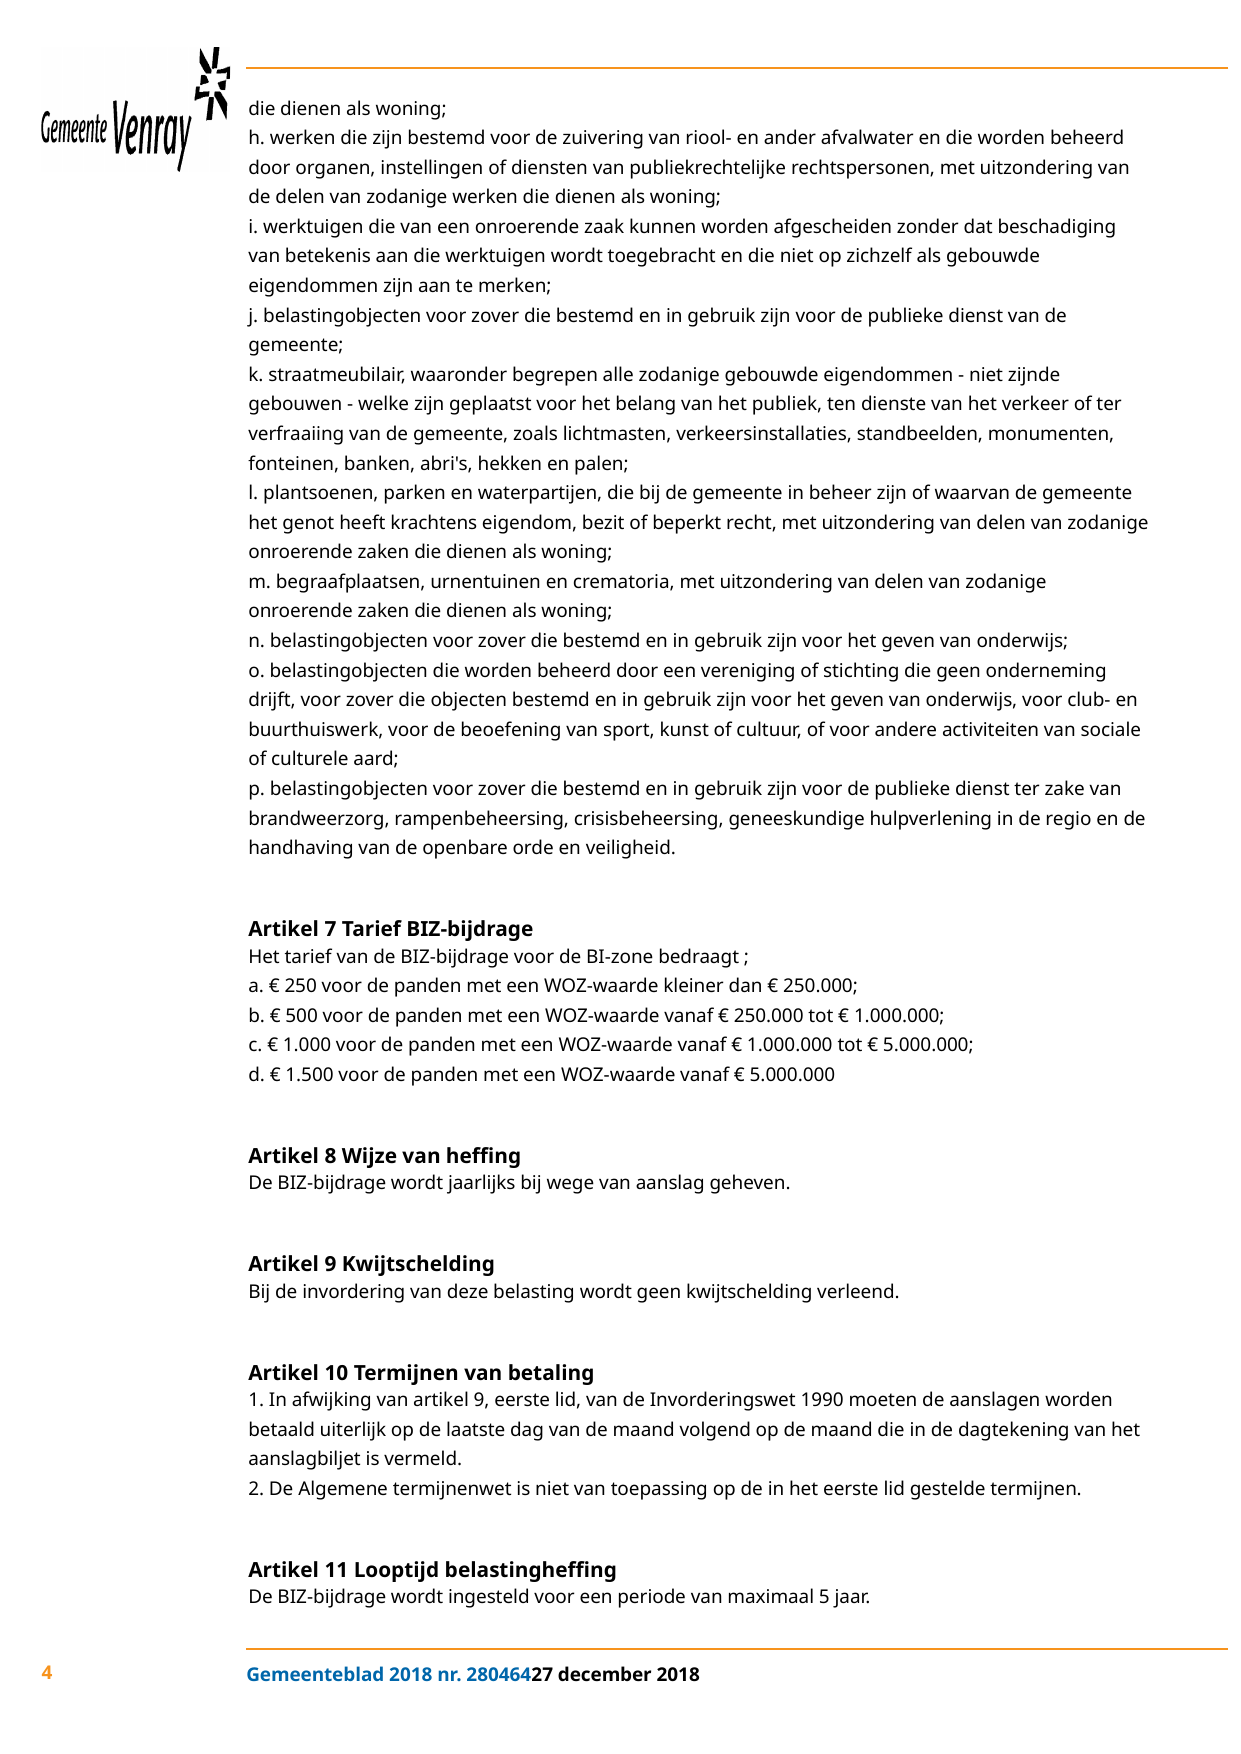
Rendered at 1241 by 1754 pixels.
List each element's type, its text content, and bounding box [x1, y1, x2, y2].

text a. € 250 voor de panden met een WOZ-waarde kleiner dan € 250.000; [248, 972, 1152, 998]
text h. werken die zijn bestemd voor de zuivering van riool- en ander afvalwater en die worden beheerd door organen, instellingen of diensten van publiekrechtelijke rechtspersonen, met uitzondering van de delen van zodanige werken die dienen als woning; [248, 124, 1152, 209]
text 2. De Algemene termijnenwet is niet van toepassing op de in het eerste lid gestelde termijnen. [248, 1475, 1152, 1501]
text De BIZ-bijdrage wordt ingesteld voor een periode van maximaal 5 jaar. [248, 1584, 1152, 1609]
text i. werktuigen die van een onroerende zaak kunnen worden afgescheiden zonder dat beschadiging van betekenis aan die werktuigen wordt toegebracht en die niet op zichzelf als gebouwde eigendommen zijn aan te merken; [248, 213, 1152, 298]
text m. begraafplaatsen, urnentuinen en crematoria, met uitzondering van delen van zodanige onroerende zaken die dienen als woning; [248, 568, 1152, 623]
text b. € 500 voor de panden met een WOZ-waarde vanaf € 250.000 tot € 1.000.000; [248, 1002, 1152, 1028]
text d. € 1.500 voor de panden met een WOZ-waarde vanaf € 5.000.000 [248, 1061, 1152, 1087]
text k. straatmeubilair, waaronder begrepen alle zodanige gebouwde eigendommen - niet zijnde gebouwen - welke zijn geplaatst voor het belang van het publiek, ten dienste van het verkeer of ter verfraaiing van de gemeente, zoals lichtmasten, verkeersinstallaties, standbeelden, monumenten, fonteinen, banken, abri's, hekken en palen; [248, 361, 1152, 476]
text Het tarief van de BIZ-bijdrage voor de BI-zone bedraagt ; [248, 943, 1152, 968]
text l. plantsoenen, parken en waterpartijen, die bij de gemeente in beheer zijn of waarvan de gemeente het genot heeft krachtens eigendom, bezit of beperkt recht, met uitzondering van delen van zodanige onroerende zaken die dienen als woning; [248, 479, 1152, 564]
text Artikel 8 Wijze van heffing [248, 1141, 1152, 1169]
picture [41, 47, 231, 172]
text Bij de invordering van deze belasting wordt geen kwijtschelding verleend. [248, 1278, 1152, 1304]
text o. belastingobjecten die worden beheerd door een vereniging of stichting die geen onderneming drijft, voor zover die objecten bestemd en in gebruik zijn voor het geven van onderwijs, voor club- en buurthuiswerk, voor de beoefening van sport, kunst of cultuur, of voor andere activiteiten van sociale of culturele aard; [248, 657, 1152, 771]
text Artikel 9 Kwijtschelding [248, 1249, 1152, 1278]
text n. belastingobjecten voor zover die bestemd en in gebruik zijn voor het geven van onderwijs; [248, 627, 1152, 653]
text De BIZ-bijdrage wordt jaarlijks bij wege van aanslag geheven. [248, 1169, 1152, 1195]
text c. € 1.000 voor de panden met een WOZ-waarde vanaf € 1.000.000 tot € 5.000.000; [248, 1032, 1152, 1057]
text Artikel 7 Tarief BIZ-bijdrage [248, 914, 1152, 943]
text Artikel 10 Termijnen van betaling [248, 1358, 1152, 1386]
text p. belastingobjecten voor zover die bestemd en in gebruik zijn voor de publieke dienst ter zake van brandweerzorg, rampenbeheersing, crisisbeheersing, geneeskundige hulpverlening in de regio en de handhaving van de openbare orde en veiligheid. [248, 775, 1152, 860]
text die dienen als woning; [248, 95, 1152, 121]
text Artikel 11 Looptijd belastingheffing [248, 1555, 1152, 1584]
text j. belastingobjecten voor zover die bestemd en in gebruik zijn voor de publieke dienst van de gemeente; [248, 302, 1152, 357]
text 1. In afwijking van artikel 9, eerste lid, van de Invorderingswet 1990 moeten de aanslagen worden betaald uiterlijk op de laatste dag van de maand volgend op de maand die in de dagtekening van het aanslagbiljet is vermeld. [248, 1386, 1152, 1471]
